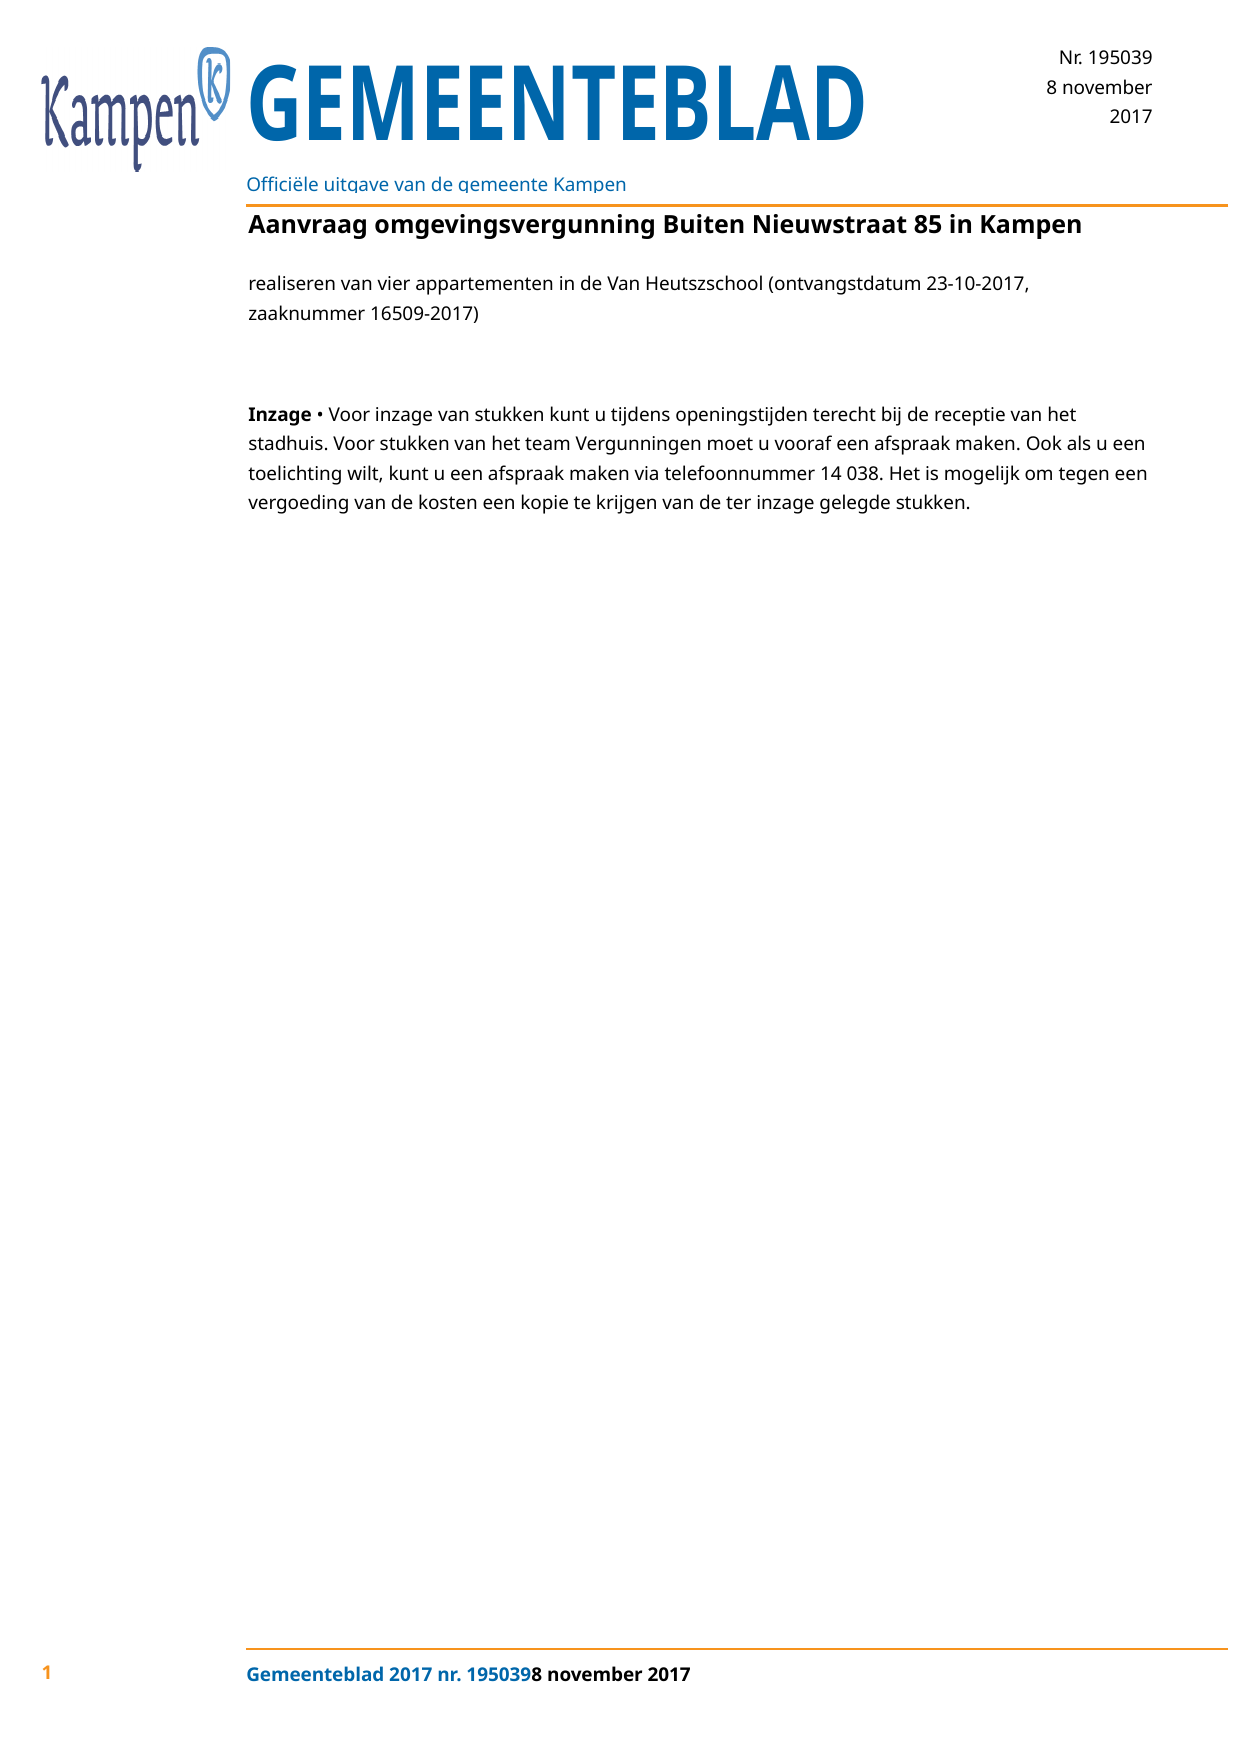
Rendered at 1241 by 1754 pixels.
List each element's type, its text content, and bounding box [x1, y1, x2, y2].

text Aanvraag omgevingsvergunning Buiten Nieuwstraat 85 in Kampen [248, 207, 1152, 241]
picture [41, 47, 231, 172]
text realiseren van vier appartementen in de Van Heutszschool (ontvangstdatum 23-10-2017, zaaknummer 16509-2017) [248, 270, 1152, 326]
text Inzage • Voor inzage van stukken kunt u tijdens openingstijden terecht bij de receptie van het stadhuis. Voor stukken van het team Vergunningen moet u vooraf een afspraak maken. Ook als u een toelichting wilt, kunt u een afspraak maken via telefoonnummer 14 038. Het is mogelijk om tegen een vergoeding van de kosten een kopie te krijgen van de ter inzage gelegde stukken. [248, 401, 1152, 515]
